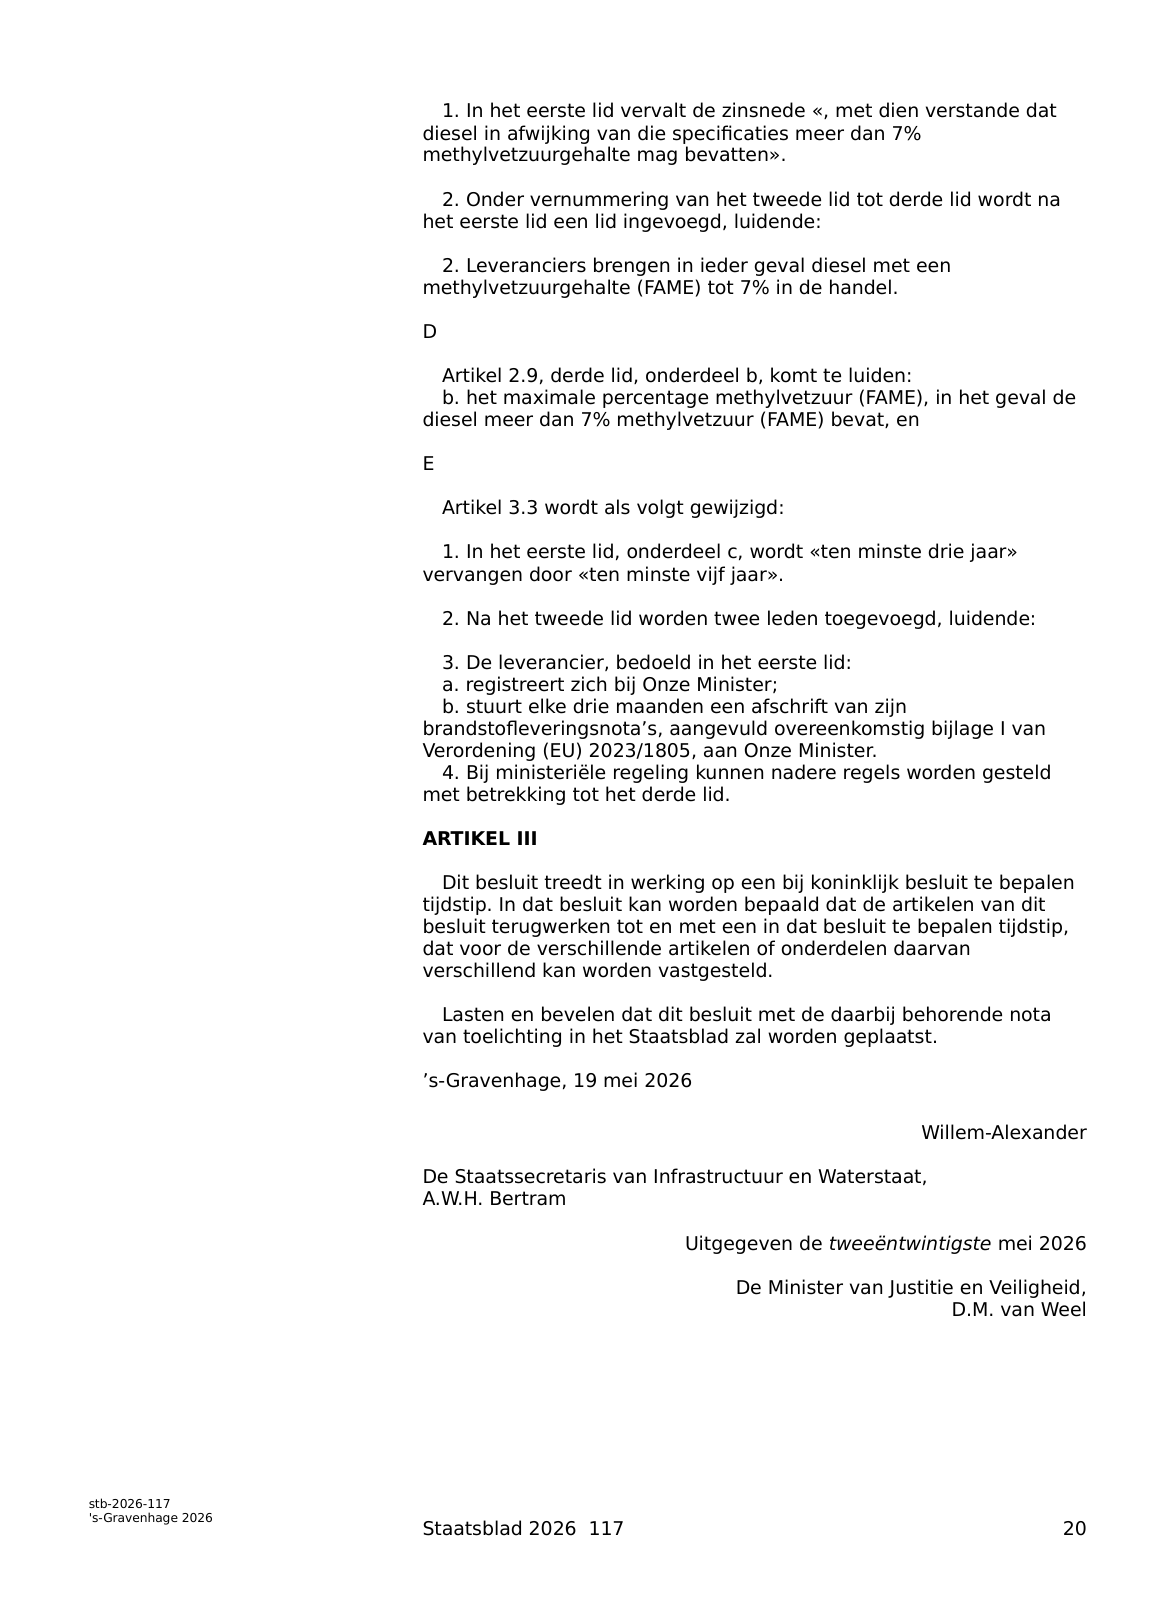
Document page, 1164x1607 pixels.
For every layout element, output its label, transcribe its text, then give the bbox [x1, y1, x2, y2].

text Artikel 2.9, derde lid, onderdeel b, komt te luiden: [422, 365, 1087, 387]
text Artikel 3.3 wordt als volgt gewijzigd: [422, 497, 1087, 519]
text Willem-Alexander [422, 1122, 1087, 1144]
text D [422, 321, 1087, 343]
text 3. De leverancier, bedoeld in het eerste lid: [422, 652, 1087, 674]
text b. stuurt elke drie maanden een afschrift van zijn brandstofleveringsnota’s, aangevuld overeenkomstig bijlage I van Verordening (EU) 2023/1805, aan Onze Minister. [422, 696, 1087, 762]
text b. het maximale percentage methylvetzuur (FAME), in het geval de diesel meer dan 7% methylvetzuur (FAME) bevat, en [422, 387, 1087, 431]
text 2. Na het tweede lid worden twee leden toegevoegd, luidende: [422, 608, 1087, 629]
text 2. Onder vernummering van het tweede lid tot derde lid wordt na het eerste lid een lid ingevoegd, luidende: [422, 188, 1087, 232]
text De Staatssecretaris van Infrastructuur en Waterstaat, A.W.H. Bertram [422, 1166, 1087, 1210]
text E [422, 453, 1087, 475]
text Dit besluit treedt in werking op een bij koninklijk besluit te bepalen tijdstip. In dat besluit kan worden bepaald dat de artikelen van dit besluit terugwerken tot en met een in dat besluit te bepalen tijdstip, dat voor de verschillende artikelen of onderdelen daarvan verschillend kan worden vastgesteld. [422, 872, 1087, 982]
text ’s-Gravenhage, 19 mei 2026 [422, 1070, 1087, 1092]
text Lasten en bevelen dat dit besluit met de daarbij behorende nota van toelichting in het Staatsblad zal worden geplaatst. [422, 1004, 1087, 1048]
text 2. Leveranciers brengen in ieder geval diesel met een methylvetzuurgehalte (FAME) tot 7% in de handel. [422, 255, 1087, 299]
text De Minister van Justitie en Veiligheid, D.M. van Weel [422, 1277, 1087, 1321]
text 4. Bij ministeriële regeling kunnen nadere regels worden gesteld met betrekking tot het derde lid. [422, 762, 1087, 806]
text Uitgegeven de tweeëntwintigste mei 2026 [422, 1232, 1087, 1254]
text 1. In het eerste lid vervalt de zinsnede «, met dien verstande dat diesel in afwijking van die specificaties meer dan 7% methylvetzuurgehalte mag bevatten». [422, 100, 1087, 166]
text a. registreert zich bij Onze Minister; [422, 674, 1087, 696]
text 's-Gravenhage 2026 [88, 1511, 323, 1525]
text 1. In het eerste lid, onderdeel c, wordt «ten minste drie jaar» vervangen door «ten minste vijf jaar». [422, 541, 1087, 585]
subtitle ARTIKEL III [422, 828, 1087, 850]
text stb-2026-117 [88, 1497, 323, 1511]
